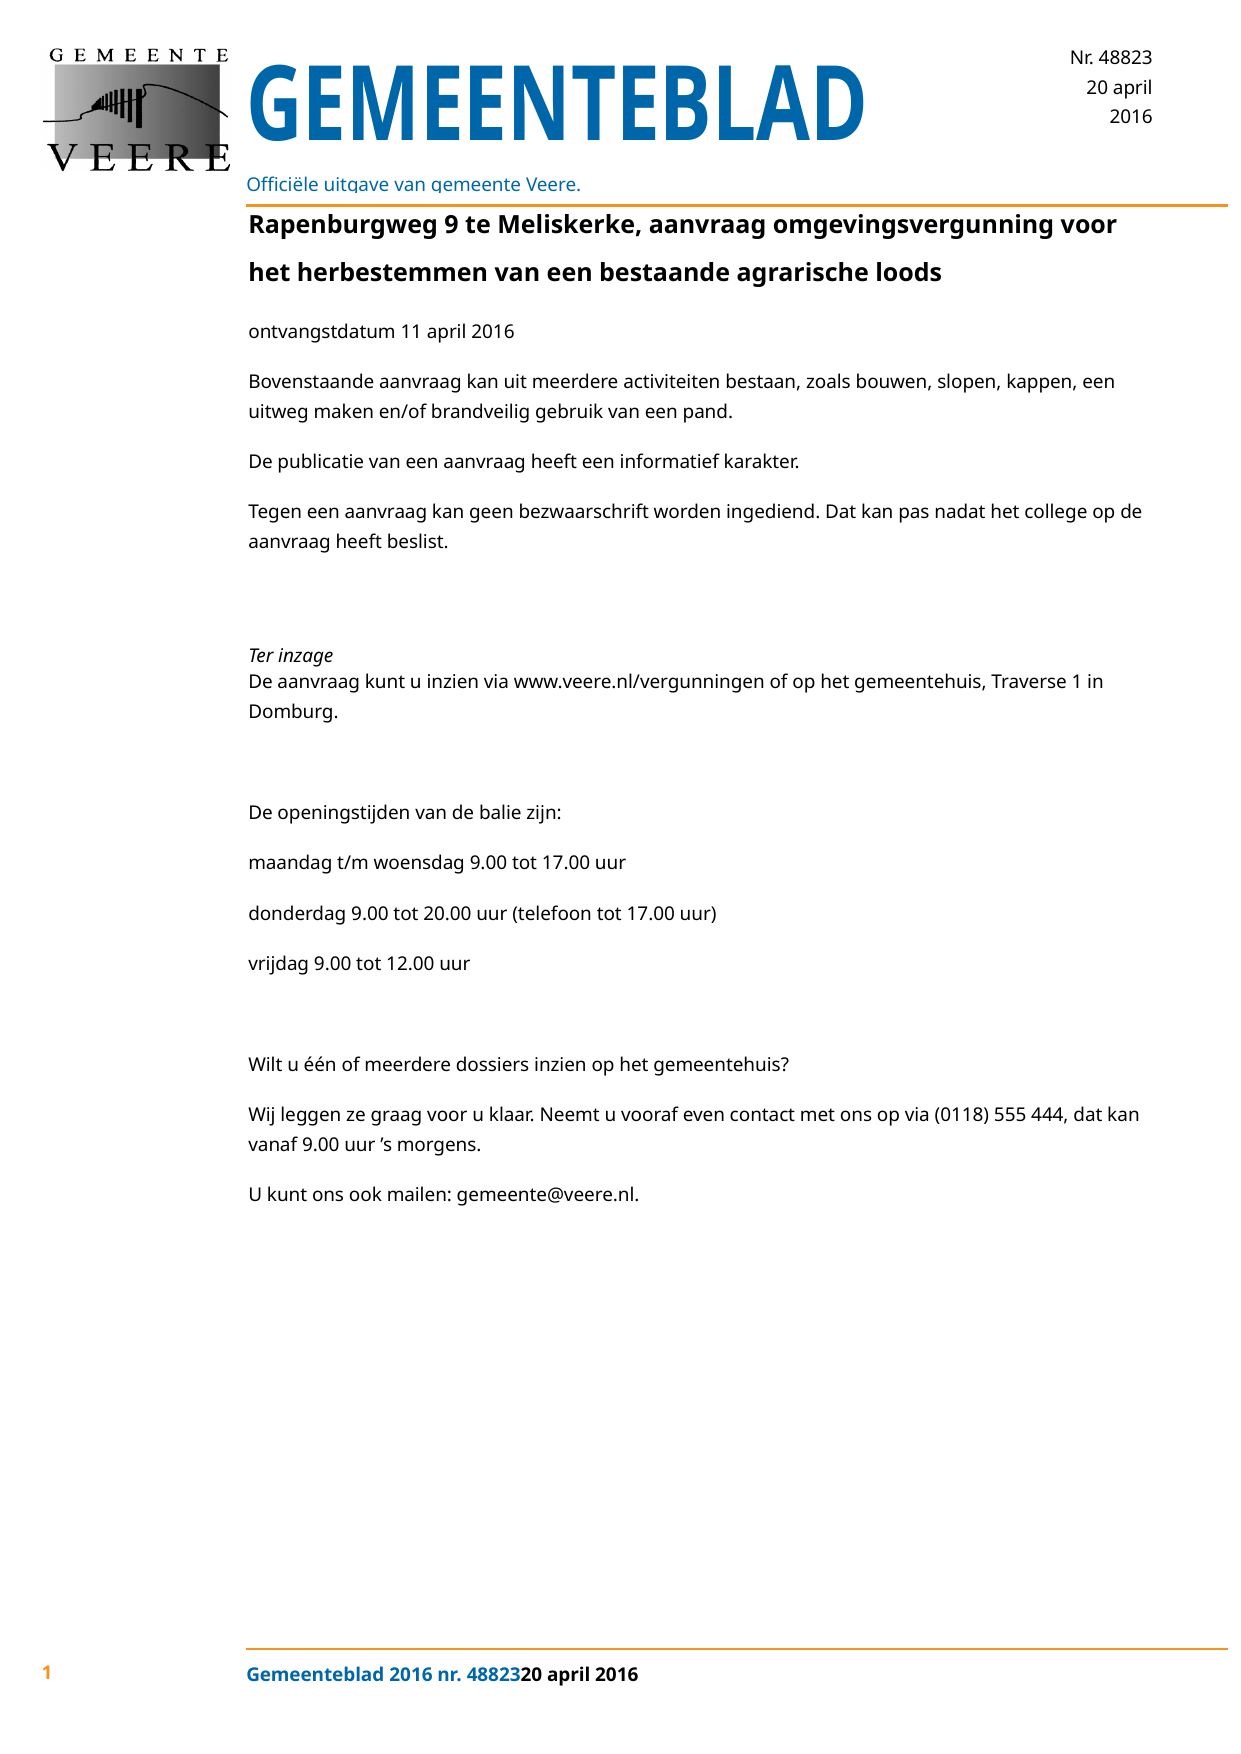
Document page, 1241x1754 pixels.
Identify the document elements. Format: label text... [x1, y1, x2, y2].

picture [41, 47, 231, 172]
text De aanvraag kunt u inzien via www.veere.nl/vergunningen of op het gemeentehuis, Traverse 1 in Domburg. [248, 668, 1152, 724]
text De publicatie van een aanvraag heeft een informatief karakter. [248, 448, 1152, 474]
text Bovenstaande aanvraag kan uit meerdere activiteiten bestaan, zoals bouwen, slopen, kappen, een uitweg maken en/of brandveilig gebruik van een pand. [248, 368, 1152, 424]
text ontvangstdatum 11 april 2016 [248, 318, 1152, 344]
text Wilt u één of meerdere dossiers inzien op het gemeentehuis? [248, 1051, 1152, 1077]
text Rapenburgweg 9 te Meliskerke, aanvraag omgevingsvergunning voor het herbestemmen van een bestaande agrarische loods [248, 207, 1152, 288]
text De openingstijden van de balie zijn: [248, 799, 1152, 824]
text Ter inzage [248, 643, 1152, 668]
text donderdag 9.00 tot 20.00 uur (telefoon tot 17.00 uur) [248, 900, 1152, 925]
text Wij leggen ze graag voor u klaar. Neemt u vooraf even contact met ons op via (0118) 555 444, dat kan vanaf 9.00 uur ’s morgens. [248, 1101, 1152, 1157]
text maandag t/m woensdag 9.00 tot 17.00 uur [248, 849, 1152, 875]
text Tegen een aanvraag kan geen bezwaarschrift worden ingediend. Dat kan pas nadat het college op de aanvraag heeft beslist. [248, 499, 1152, 554]
text U kunt ons ook mailen: gemeente@veere.nl. [248, 1181, 1152, 1207]
text vrijdag 9.00 tot 12.00 uur [248, 950, 1152, 976]
